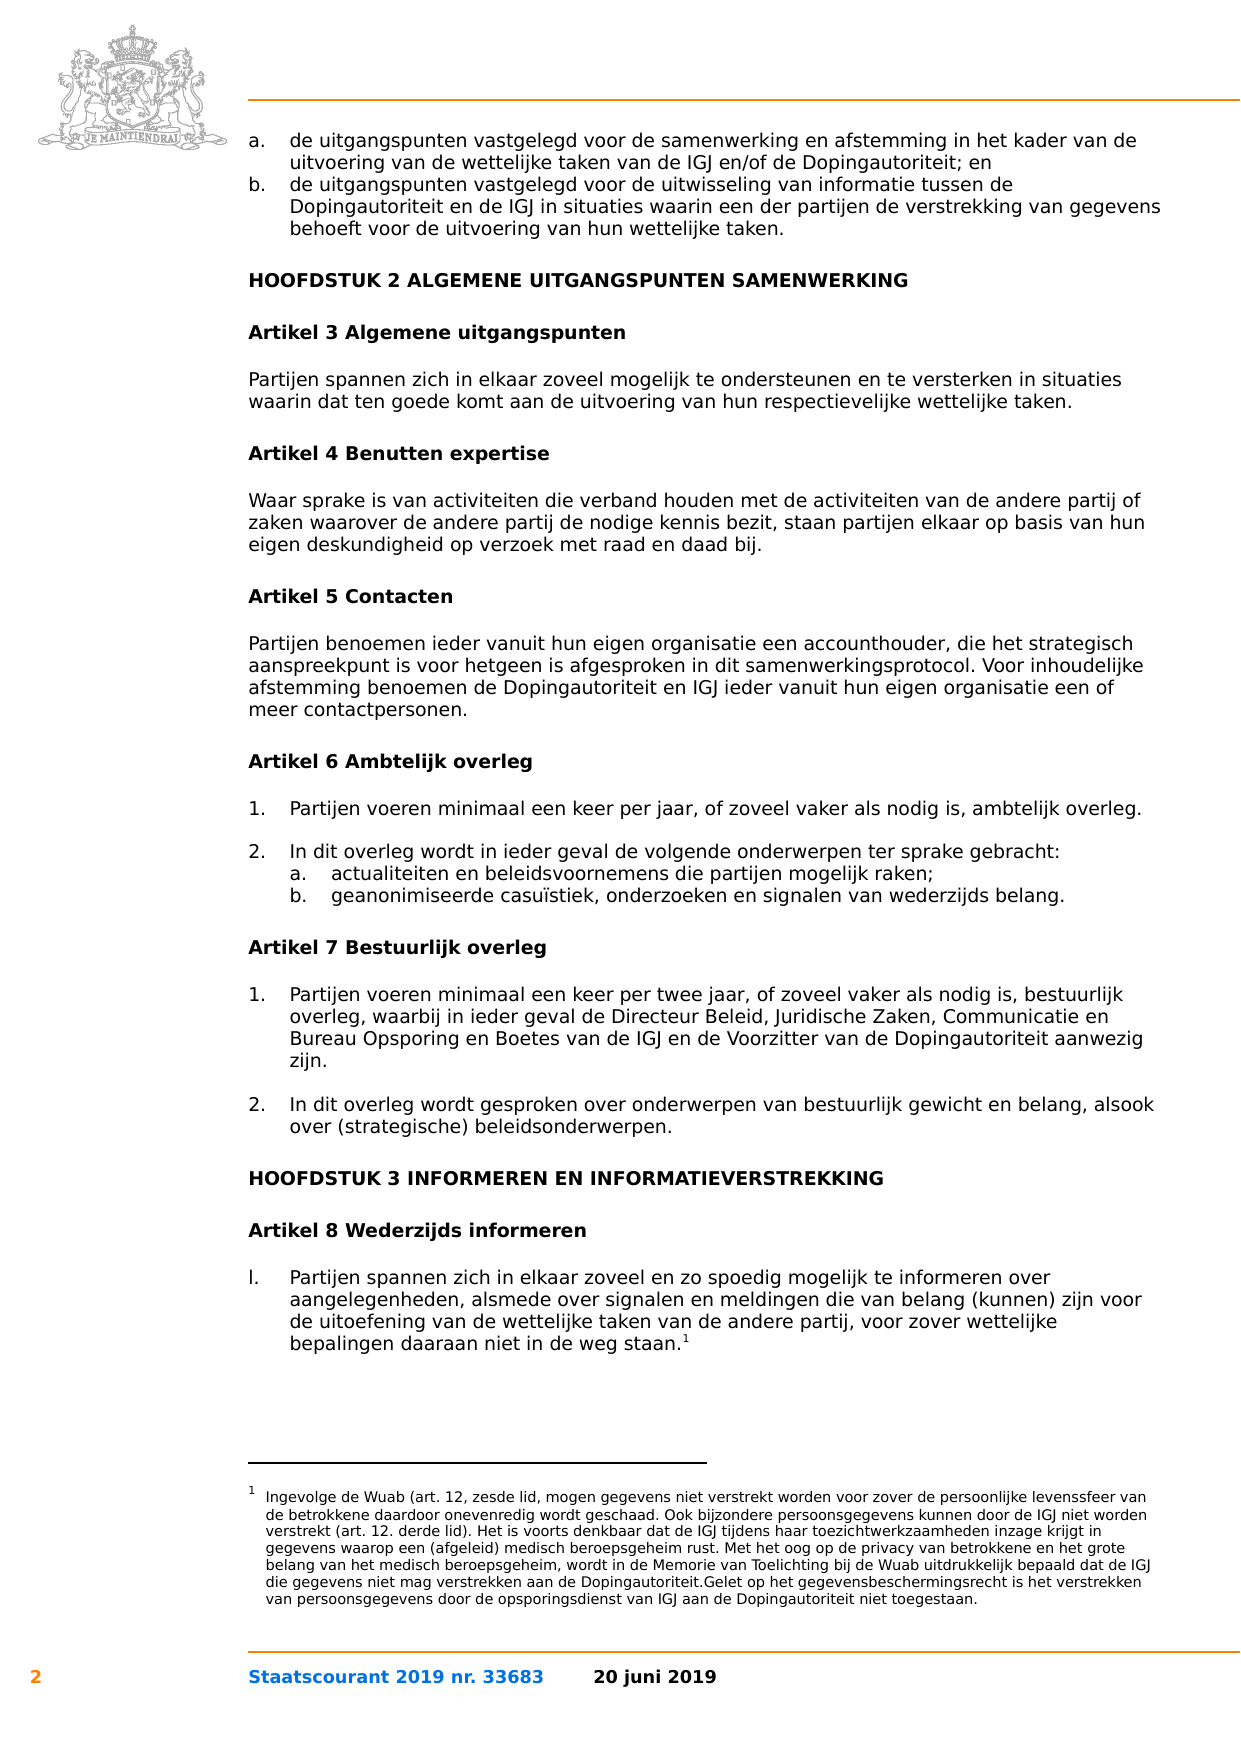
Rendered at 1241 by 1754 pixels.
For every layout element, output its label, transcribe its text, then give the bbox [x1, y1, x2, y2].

text 1. Partijen voeren minimaal een keer per twee jaar, of zoveel vaker als nodig is, bestuurlijk overleg, waarbij in ieder geval de Directeur Beleid, Juridische Zaken, Communicatie en Bureau Opsporing en Boetes van de IGJ en de Voorzitter van de Dopingautoriteit aanwezig zijn. [248, 984, 1163, 1072]
text 1. Partijen voeren minimaal een keer per jaar, of zoveel vaker als nodig is, ambtelijk overleg. [248, 797, 1163, 819]
text Partijen benoemen ieder vanuit hun eigen organisatie een accounthouder, die het strategisch aanspreekpunt is voor hetgeen is afgesproken in dit samenwerkingsprotocol. Voor inhoudelijke afstemming benoemen de Dopingautoriteit en IGJ ieder vanuit hun eigen organisatie een of meer contactpersonen. [248, 633, 1163, 721]
subtitle Artikel 6 Ambtelijk overleg [248, 751, 1163, 772]
text a. actualiteiten en beleidsvoornemens die partijen mogelijk raken; [289, 863, 1163, 885]
text 2. In dit overleg wordt gesproken over onderwerpen van bestuurlijk gewicht en belang, alsook over (strategische) beleidsonderwerpen. [248, 1094, 1163, 1138]
text b. de uitgangspunten vastgelegd voor de uitwisseling van informatie tussen de Dopingautoriteit en de IGJ in situaties waarin een der partijen de verstrekking van gegevens behoeft voor de uitvoering van hun wettelijke taken. [248, 174, 1163, 240]
subtitle Artikel 7 Bestuurlijk overleg [248, 937, 1163, 959]
text Waar sprake is van activiteiten die verband houden met de activiteiten van de andere partij of zaken waarover de andere partij de nodige kennis bezit, staan partijen elkaar op basis van hun eigen deskundigheid op verzoek met raad en daad bij. [248, 490, 1163, 556]
subtitle Artikel 5 Contacten [248, 586, 1163, 608]
subtitle HOOFDSTUK 3 INFORMEREN EN INFORMATIEVERSTREKKING [248, 1168, 1163, 1190]
text l. Partijen spannen zich in elkaar zoveel en zo spoedig mogelijk te informeren over aangelegenheden, alsmede over signalen en meldingen die van belang (kunnen) zijn voor de uitoefening van de wettelijke taken van de andere partij, voor zover wettelijke bepalingen daaraan niet in de weg staan. [248, 1267, 1163, 1355]
text Partijen spannen zich in elkaar zoveel mogelijk te ondersteunen en te versterken in situaties waarin dat ten goede komt aan de uitvoering van hun respectievelijke wettelijke taken. [248, 369, 1163, 413]
picture [38, 25, 227, 150]
text 2. In dit overleg wordt in ieder geval de volgende onderwerpen ter sprake gebracht: [248, 841, 1163, 863]
subtitle HOOFDSTUK 2 ALGEMENE UITGANGSPUNTEN SAMENWERKING [248, 270, 1163, 292]
subtitle Artikel 8 Wederzijds informeren [248, 1220, 1163, 1242]
subtitle Artikel 4 Benutten expertise [248, 443, 1163, 465]
subtitle Artikel 3 Algemene uitgangspunten [248, 322, 1163, 344]
text Ingevolge de Wuab (art. 12, zesde lid, mogen gegevens niet verstrekt worden voor zover de persoonlijke levenssfeer van de betrokkene daardoor onevenredig wordt geschaad. Ook bijzondere persoonsgegevens kunnen door de IGJ niet worden verstrekt (art. 12. derde lid). Het is voorts denkbaar dat de IGJ tijdens haar toezichtwerkzaamheden inzage krijgt in gegevens waarop een (afgeleid) medisch beroepsgeheim rust. Met het oog op de privacy van betrokkene en het grote belang van het medisch beroepsgeheim, wordt in de Memorie van Toelichting bij de Wuab uitdrukkelijk bepaald dat de IGJ die gegevens niet mag verstrekken aan de Dopingautoriteit.Gelet op het gegevensbeschermingsrecht is het verstrekken van persoonsgegevens door de opsporingsdienst van IGJ aan de Dopingautoriteit niet toegestaan. [248, 1484, 1163, 1608]
text a. de uitgangspunten vastgelegd voor de samenwerking en afstemming in het kader van de uitvoering van de wettelijke taken van de IGJ en/of de Dopingautoriteit; en [248, 130, 1163, 174]
text b. geanonimiseerde casuïstiek, onderzoeken en signalen van wederzijds belang. [289, 885, 1163, 907]
